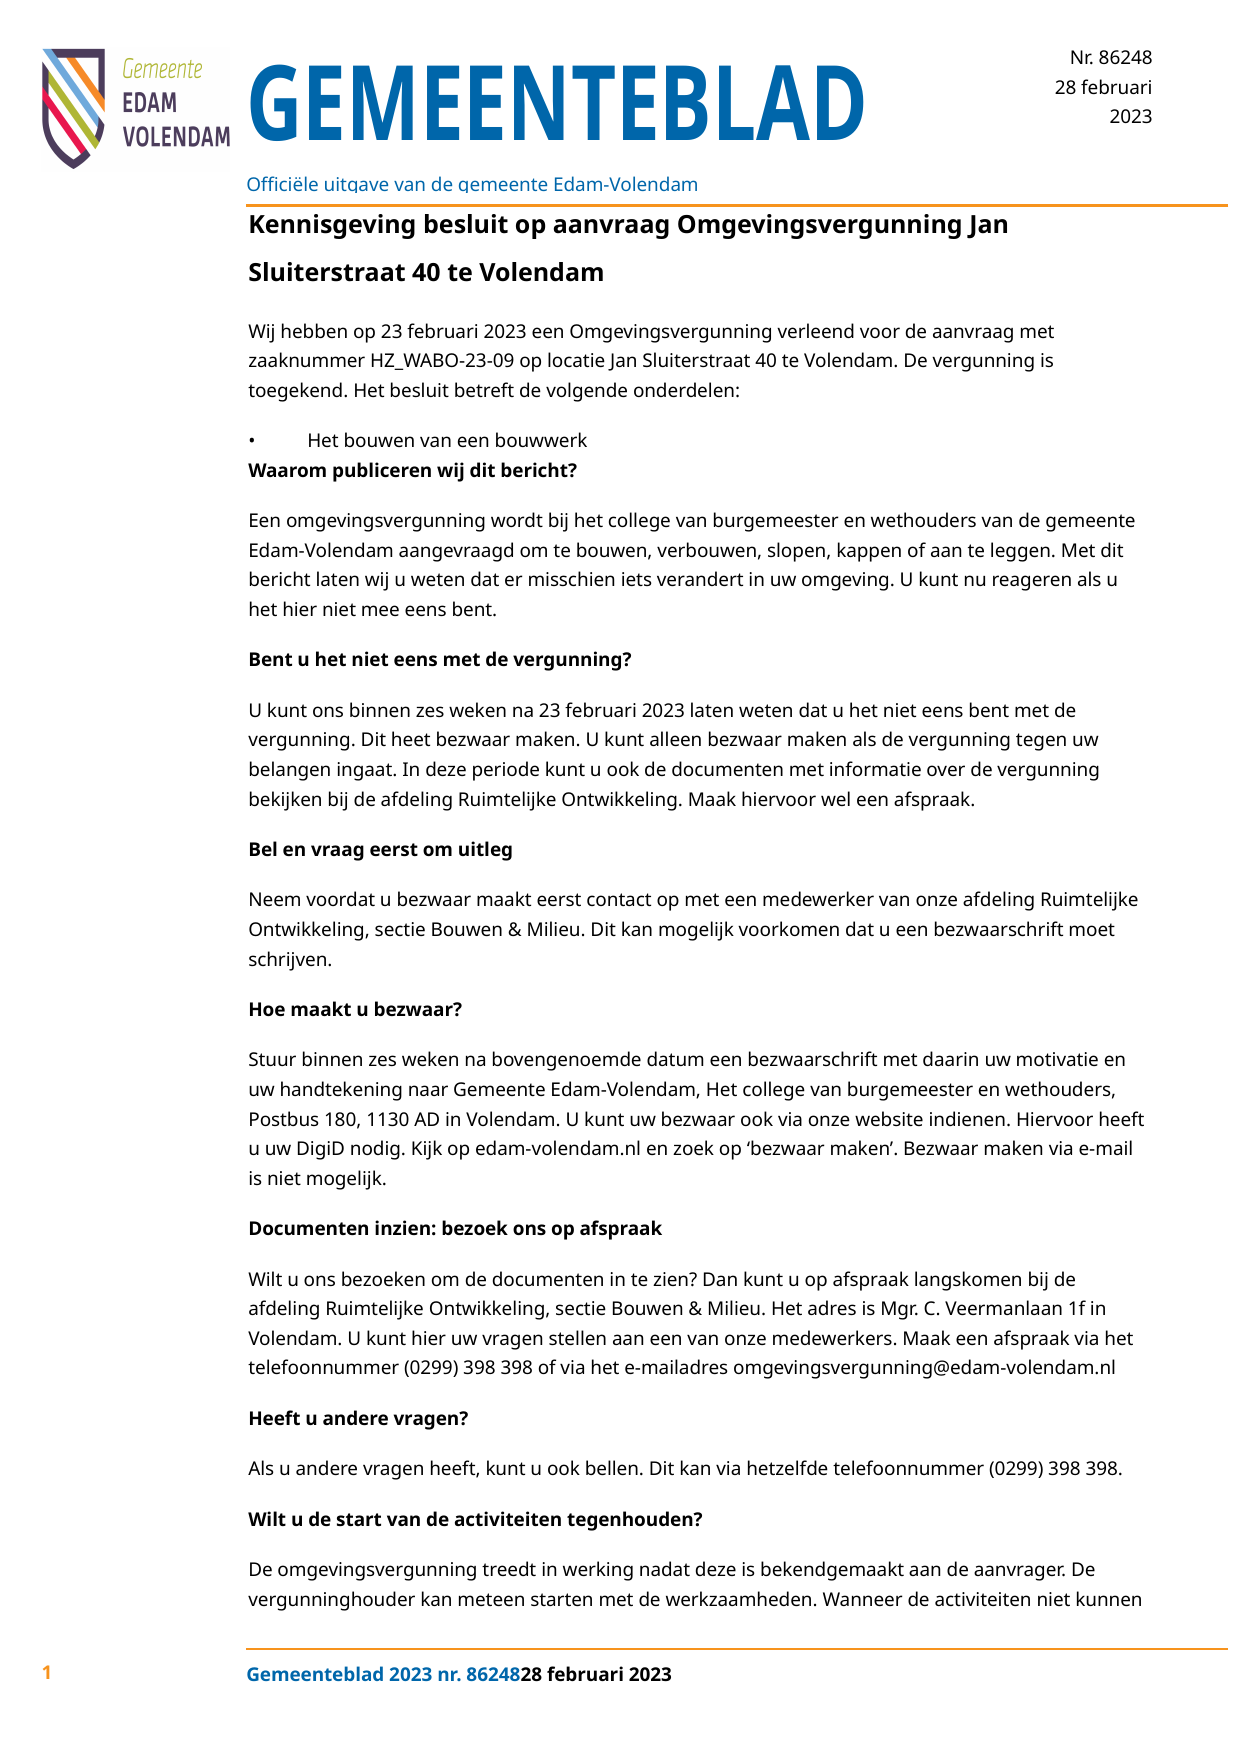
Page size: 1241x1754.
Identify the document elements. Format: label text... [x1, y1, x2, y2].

picture [41, 47, 231, 172]
list Het bouwen van een bouwwerk [248, 427, 1152, 453]
text Als u andere vragen heeft, kunt u ook bellen. Dit kan via hetzelfde telefoonnummer (0299) 398 398. [248, 1455, 1152, 1481]
text Kennisgeving besluit op aanvraag Omgevingsvergunning Jan Sluiterstraat 40 te Volendam [248, 207, 1152, 288]
text Wilt u de start van de activiteiten tegenhouden? [248, 1506, 1152, 1532]
text Bel en vraag eerst om uitleg [248, 836, 1152, 862]
text Wij hebben op 23 februari 2023 een Omgevingsvergunning verleend voor de aanvraag met zaaknummer HZ_WABO-23-09 op locatie Jan Sluiterstraat 40 te Volendam. De vergunning is toegekend. Het besluit betreft de volgende onderdelen: [248, 318, 1152, 403]
text Stuur binnen zes weken na bovengenoemde datum een bezwaarschrift met daarin uw motivatie en uw handtekening naar Gemeente Edam-Volendam, Het college van burgemeester en wethouders, Postbus 180, 1130 AD in Volendam. U kunt uw bezwaar ook via onze website indienen. Hiervoor heeft u uw DigiD nodig. Kijk op edam-volendam.nl en zoek op ‘bezwaar maken’. Bezwaar maken via e-mail is niet mogelijk. [248, 1047, 1152, 1191]
text U kunt ons binnen zes weken na 23 februari 2023 laten weten dat u het niet eens bent met de vergunning. Dit heet bezwaar maken. U kunt alleen bezwaar maken als de vergunning tegen uw belangen ingaat. In deze periode kunt u ook de documenten met informatie over de vergunning bekijken bij de afdeling Ruimtelijke Ontwikkeling. Maak hiervoor wel een afspraak. [248, 697, 1152, 812]
text Heeft u andere vragen? [248, 1405, 1152, 1431]
text Neem voordat u bezwaar maakt eerst contact op met een medewerker van onze afdeling Ruimtelijke Ontwikkeling, sectie Bouwen & Milieu. Dit kan mogelijk voorkomen dat u een bezwaarschrift moet schrijven. [248, 887, 1152, 972]
text Hoe maakt u bezwaar? [248, 996, 1152, 1022]
text Bent u het niet eens met de vergunning? [248, 647, 1152, 672]
text Wilt u ons bezoeken om de documenten in te zien? Dan kunt u op afspraak langskomen bij de afdeling Ruimtelijke Ontwikkeling, sectie Bouwen & Milieu. Het adres is Mgr. C. Veermanlaan 1f in Volendam. U kunt hier uw vragen stellen aan een van onze medewerkers. Maak een afspraak via het telefoonnummer (0299) 398 398 of via het e-mailadres omgevingsvergunning@edam-volendam.nl [248, 1266, 1152, 1380]
text Documenten inzien: bezoek ons op afspraak [248, 1215, 1152, 1241]
text De omgevingsvergunning treedt in werking nadat deze is bekendgemaakt aan de aanvrager. De vergunninghouder kan meteen starten met de werkzaamheden. Wanneer de activiteiten niet kunnen [248, 1556, 1152, 1612]
text Een omgevingsvergunning wordt bij het college van burgemeester en wethouders van de gemeente Edam-Volendam aangevraagd om te bouwen, verbouwen, slopen, kappen of aan te leggen. Met dit bericht laten wij u weten dat er misschien iets verandert in uw omgeving. U kunt nu reageren als u het hier niet mee eens bent. [248, 507, 1152, 622]
text Waarom publiceren wij dit bericht? [248, 457, 1152, 483]
